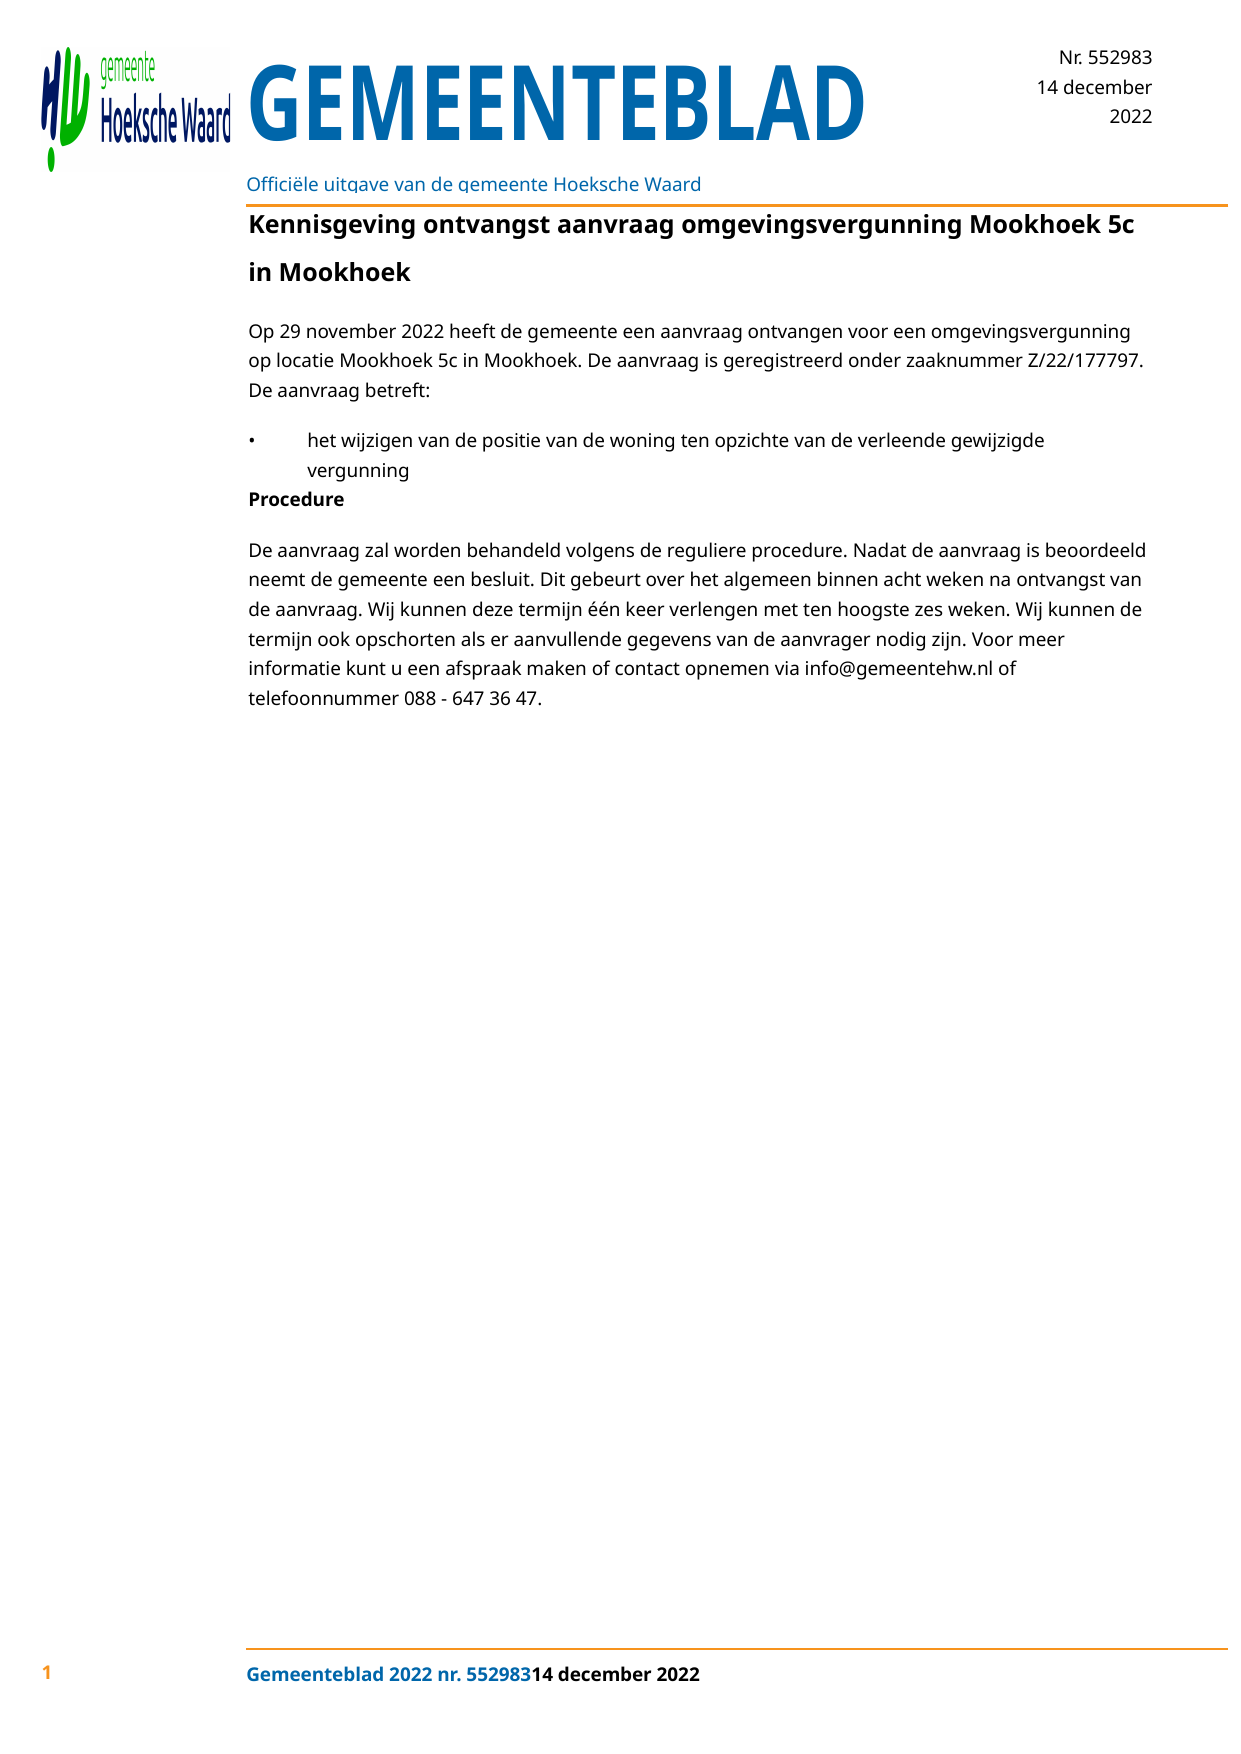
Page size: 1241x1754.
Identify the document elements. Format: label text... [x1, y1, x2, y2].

text Op 29 november 2022 heeft de gemeente een aanvraag ontvangen voor een omgevingsvergunning op locatie Mookhoek 5c in Mookhoek. De aanvraag is geregistreerd onder zaaknummer Z/22/177797. De aanvraag betreft: [248, 318, 1152, 403]
picture [41, 47, 231, 172]
text Procedure [248, 487, 1152, 512]
text De aanvraag zal worden behandeld volgens de reguliere procedure. Nadat de aanvraag is beoordeeld neemt de gemeente een besluit. Dit gebeurt over het algemeen binnen acht weken na ontvangst van de aanvraag. Wij kunnen deze termijn één keer verlengen met ten hoogste zes weken. Wij kunnen de termijn ook opschorten als er aanvullende gegevens van de aanvrager nodig zijn. Voor meer informatie kunt u een afspraak maken of contact opnemen via info@gemeentehw.nl of telefoonnummer 088 - 647 36 47. [248, 537, 1152, 711]
text Kennisgeving ontvangst aanvraag omgevingsvergunning Mookhoek 5c in Mookhoek [248, 207, 1152, 288]
list het wijzigen van de positie van de woning ten opzichte van de verleende gewijzigde vergunning [248, 427, 1152, 483]
